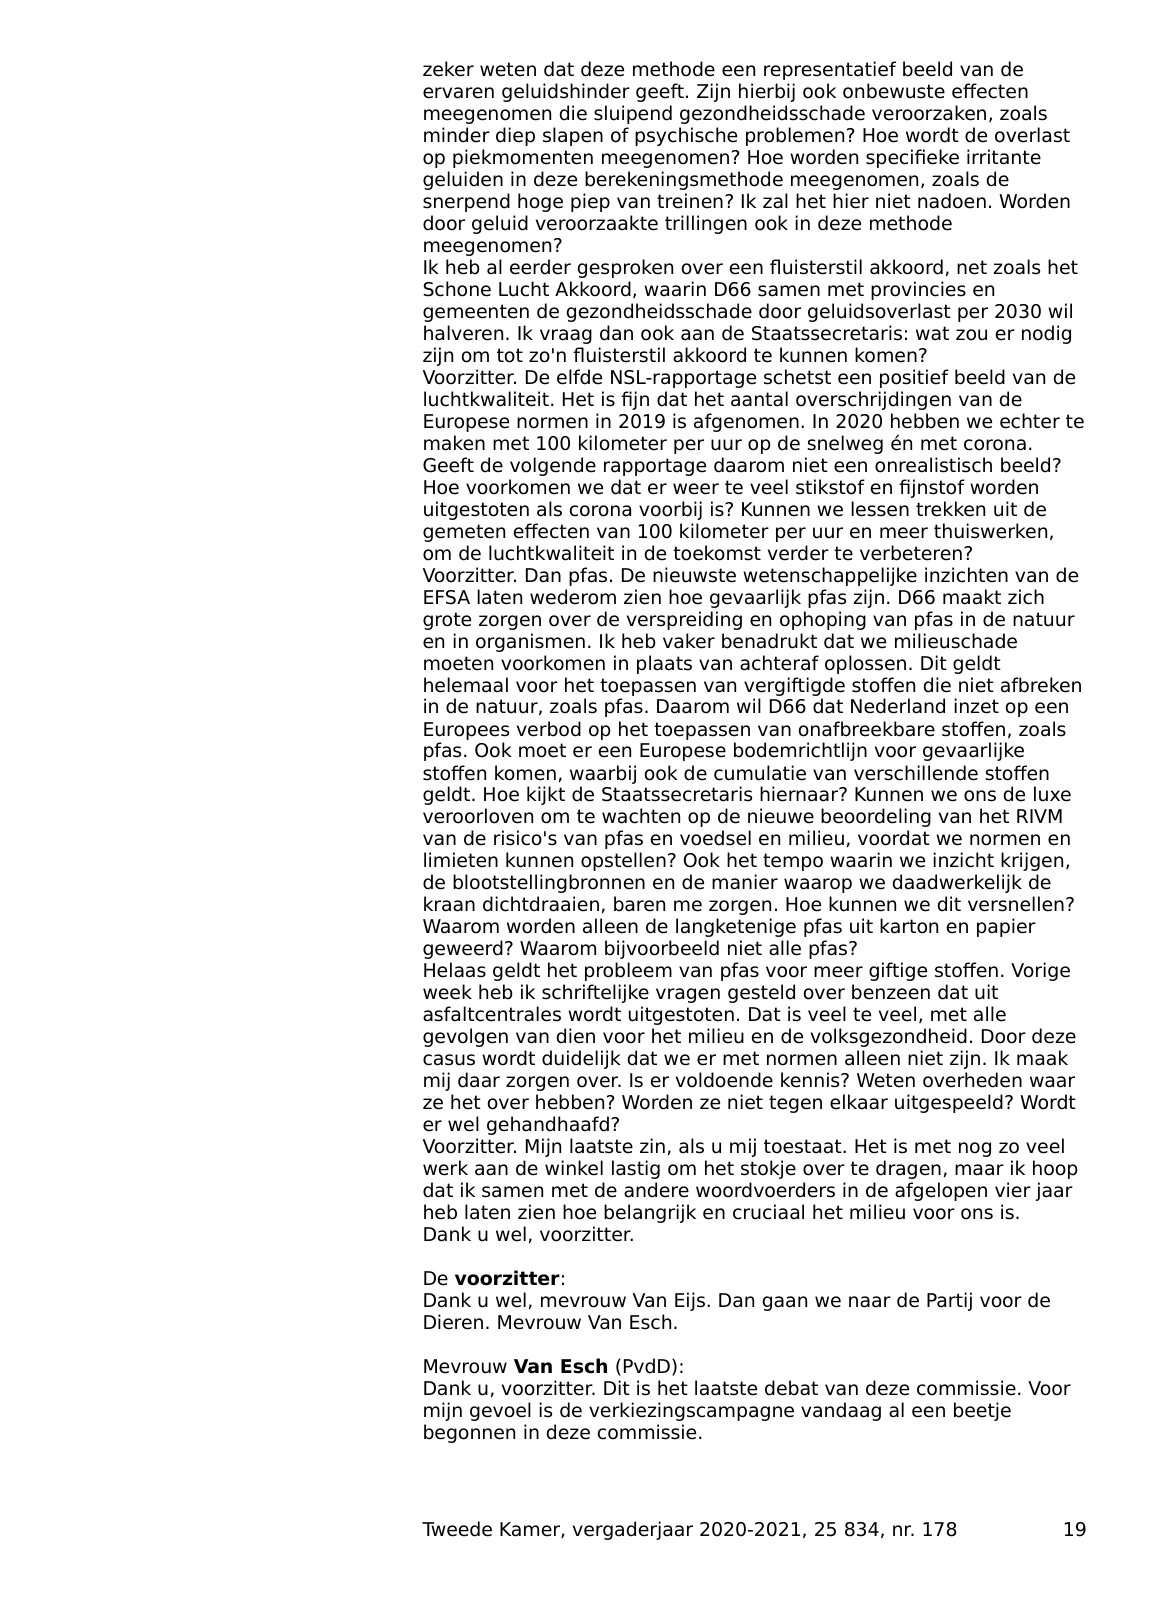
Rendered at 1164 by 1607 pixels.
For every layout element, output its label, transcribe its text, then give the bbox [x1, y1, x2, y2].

text Dank u, voorzitter. Dit is het laatste debat van deze commissie. Voor mijn gevoel is de verkiezingscampagne vandaag al een beetje begonnen in deze commissie. [422, 1378, 1087, 1444]
text Ik heb al eerder gesproken over een fluisterstil akkoord, net zoals het Schone Lucht Akkoord, waarin D66 samen met provincies en gemeenten de gezondheidsschade door geluidsoverlast per 2030 wil halveren. Ik vraag dan ook aan de Staatssecretaris: wat zou er nodig zijn om tot zo'n fluisterstil akkoord te kunnen komen? [422, 257, 1087, 367]
text Voorzitter. Mijn laatste zin, als u mij toestaat. Het is met nog zo veel werk aan de winkel lastig om het stokje over te dragen, maar ik hoop dat ik samen met de andere woordvoerders in de afgelopen vier jaar heb laten zien hoe belangrijk en cruciaal het milieu voor ons is. [422, 1136, 1087, 1224]
text Dank u wel, mevrouw Van Eijs. Dan gaan we naar de Partij voor de Dieren. Mevrouw Van Esch. [422, 1290, 1087, 1334]
text Voorzitter. Dan pfas. De nieuwste wetenschappelijke inzichten van de EFSA laten wederom zien hoe gevaarlijk pfas zijn. D66 maakt zich grote zorgen over de verspreiding en ophoping van pfas in de natuur en in organismen. Ik heb vaker benadrukt dat we milieuschade moeten voorkomen in plaats van achteraf oplossen. Dit geldt helemaal voor het toepassen van vergiftigde stoffen die niet afbreken in de natuur, zoals pfas. Daarom wil D66 dat Nederland inzet op een Europees verbod op het toepassen van onafbreekbare stoffen, zoals pfas. Ook moet er een Europese bodemrichtlijn voor gevaarlijke stoffen komen, waarbij ook de cumulatie van verschillende stoffen geldt. Hoe kijkt de Staatssecretaris hiernaar? Kunnen we ons de luxe veroorloven om te wachten op de nieuwe beoordeling van het RIVM van de risico's van pfas en voedsel en milieu, voordat we normen en limieten kunnen opstellen? Ook het tempo waarin we inzicht krijgen, de blootstellingbronnen en de manier waarop we daadwerkelijk de kraan dichtdraaien, baren me zorgen. Hoe kunnen we dit versnellen? Waarom worden alleen de langketenige pfas uit karton en papier geweerd? Waarom bijvoorbeeld niet alle pfas? [422, 564, 1087, 960]
text Mevrouw Van Esch (PvdD): [422, 1356, 1087, 1378]
text Helaas geldt het probleem van pfas voor meer giftige stoffen. Vorige week heb ik schriftelijke vragen gesteld over benzeen dat uit asfaltcentrales wordt uitgestoten. Dat is veel te veel, met alle gevolgen van dien voor het milieu en de volksgezondheid. Door deze casus wordt duidelijk dat we er met normen alleen niet zijn. Ik maak mij daar zorgen over. Is er voldoende kennis? Weten overheden waar ze het over hebben? Worden ze niet tegen elkaar uitgespeeld? Wordt er wel gehandhaafd? [422, 960, 1087, 1136]
text De voorzitter: [422, 1268, 1087, 1290]
text Voorzitter. De elfde NSL-rapportage schetst een positief beeld van de luchtkwaliteit. Het is fijn dat het aantal overschrijdingen van de Europese normen in 2019 is afgenomen. In 2020 hebben we echter te maken met 100 kilometer per uur op de snelweg én met corona. Geeft de volgende rapportage daarom niet een onrealistisch beeld? Hoe voorkomen we dat er weer te veel stikstof en fijnstof worden uitgestoten als corona voorbij is? Kunnen we lessen trekken uit de gemeten effecten van 100 kilometer per uur en meer thuiswerken, om de luchtkwaliteit in de toekomst verder te verbeteren? [422, 367, 1087, 564]
text Dank u wel, voorzitter. [422, 1224, 1087, 1246]
text zeker weten dat deze methode een representatief beeld van de ervaren geluidshinder geeft. Zijn hierbij ook onbewuste effecten meegenomen die sluipend gezondheidsschade veroorzaken, zoals minder diep slapen of psychische problemen? Hoe wordt de overlast op piekmomenten meegenomen? Hoe worden specifieke irritante geluiden in deze berekeningsmethode meegenomen, zoals de snerpend hoge piep van treinen? Ik zal het hier niet nadoen. Worden door geluid veroorzaakte trillingen ook in deze methode meegenomen? [422, 59, 1087, 257]
